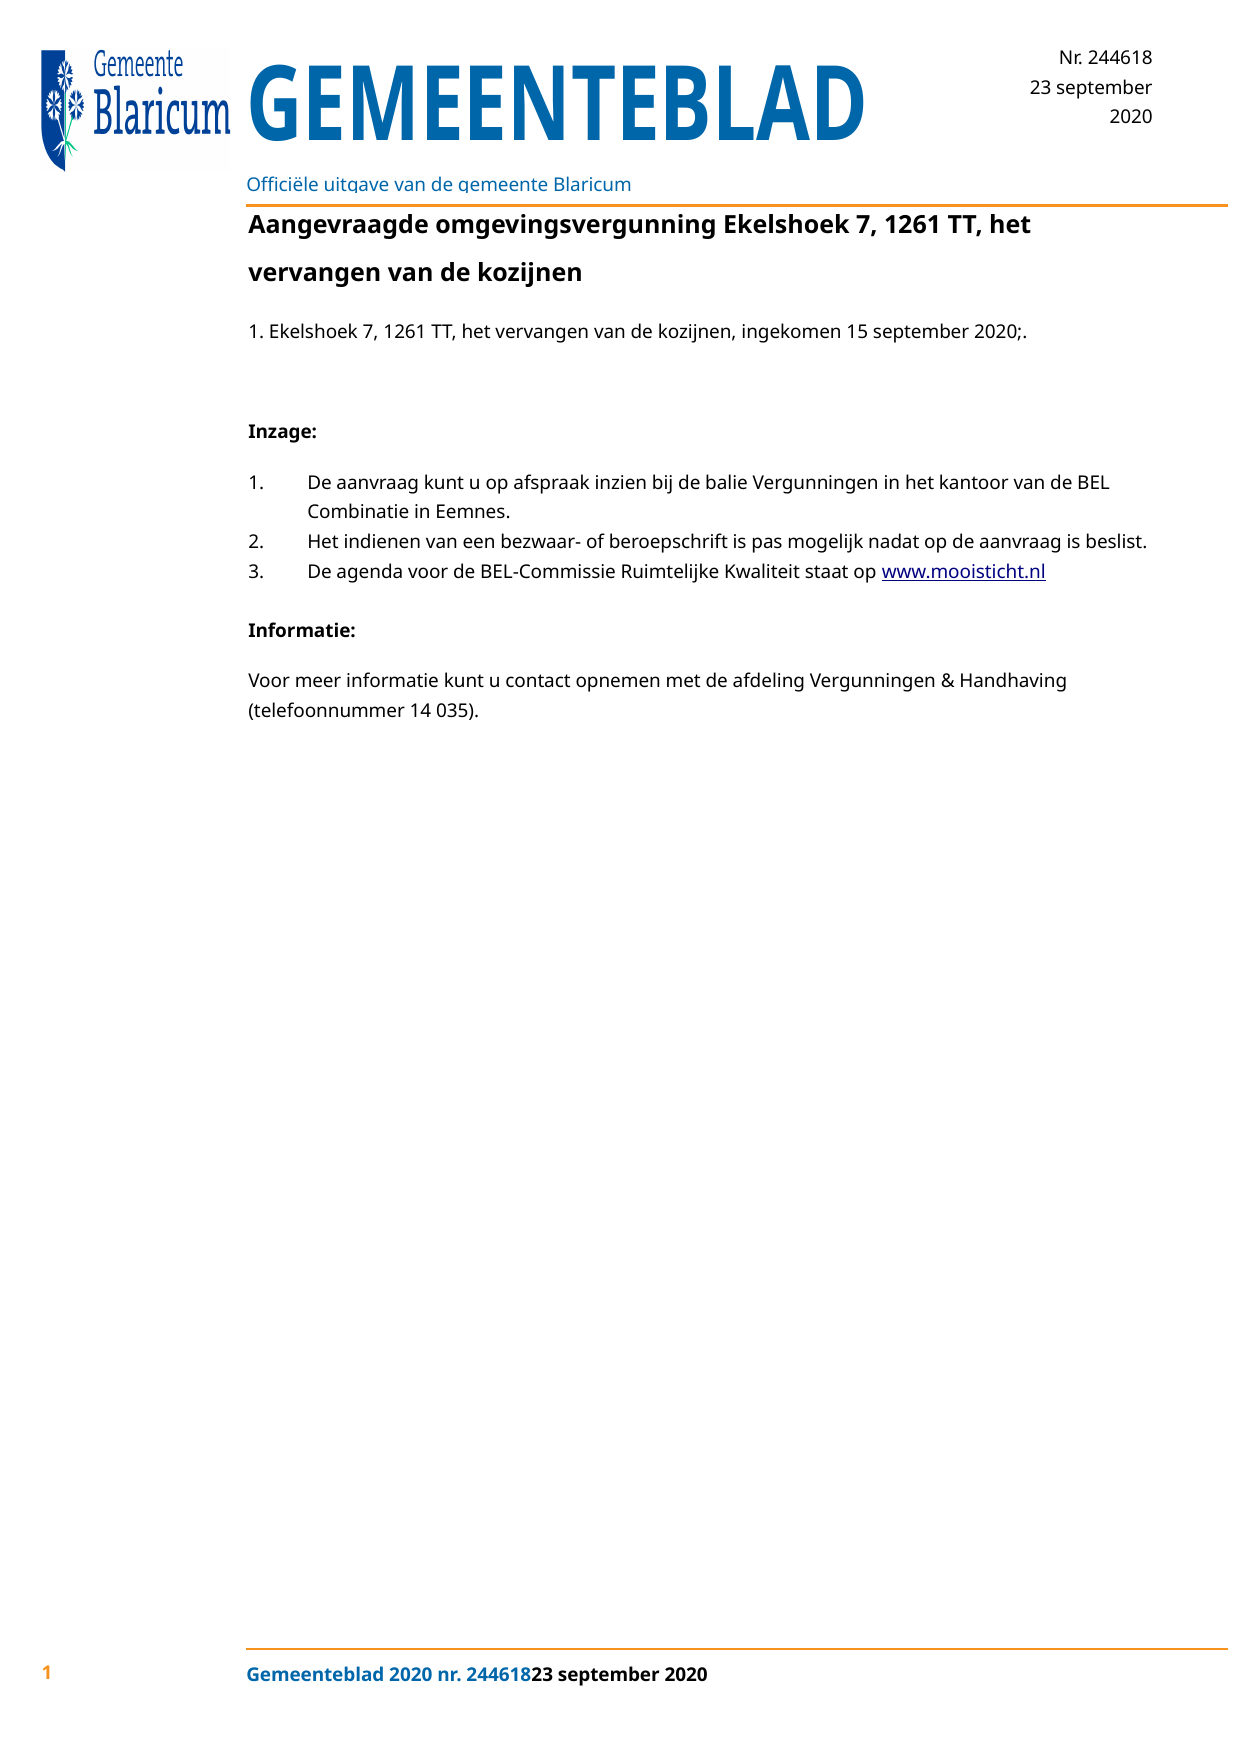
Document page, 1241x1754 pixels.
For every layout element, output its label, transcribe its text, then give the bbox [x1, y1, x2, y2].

picture [41, 47, 231, 172]
text Informatie: [248, 617, 1152, 643]
list Het indienen van een bezwaar- of beroepschrift is pas mogelijk nadat op de aanvraag is beslist. [248, 528, 1152, 554]
list De agenda voor de BEL-Commissie Ruimtelijke Kwaliteit staat op www.mooisticht.nl [248, 558, 1152, 584]
text Inzage: [248, 419, 1152, 444]
text 1. Ekelshoek 7, 1261 TT, het vervangen van de kozijnen, ingekomen 15 september 2020;. [248, 318, 1152, 344]
list De aanvraag kunt u op afspraak inzien bij de balie Vergunningen in het kantoor van de BEL Combinatie in Eemnes. [248, 469, 1152, 524]
text Voor meer informatie kunt u contact opnemen met de afdeling Vergunningen & Handhaving (telefoonnummer 14 035). [248, 667, 1152, 723]
text Aangevraagde omgevingsvergunning Ekelshoek 7, 1261 TT, het vervangen van de kozijnen [248, 207, 1152, 288]
